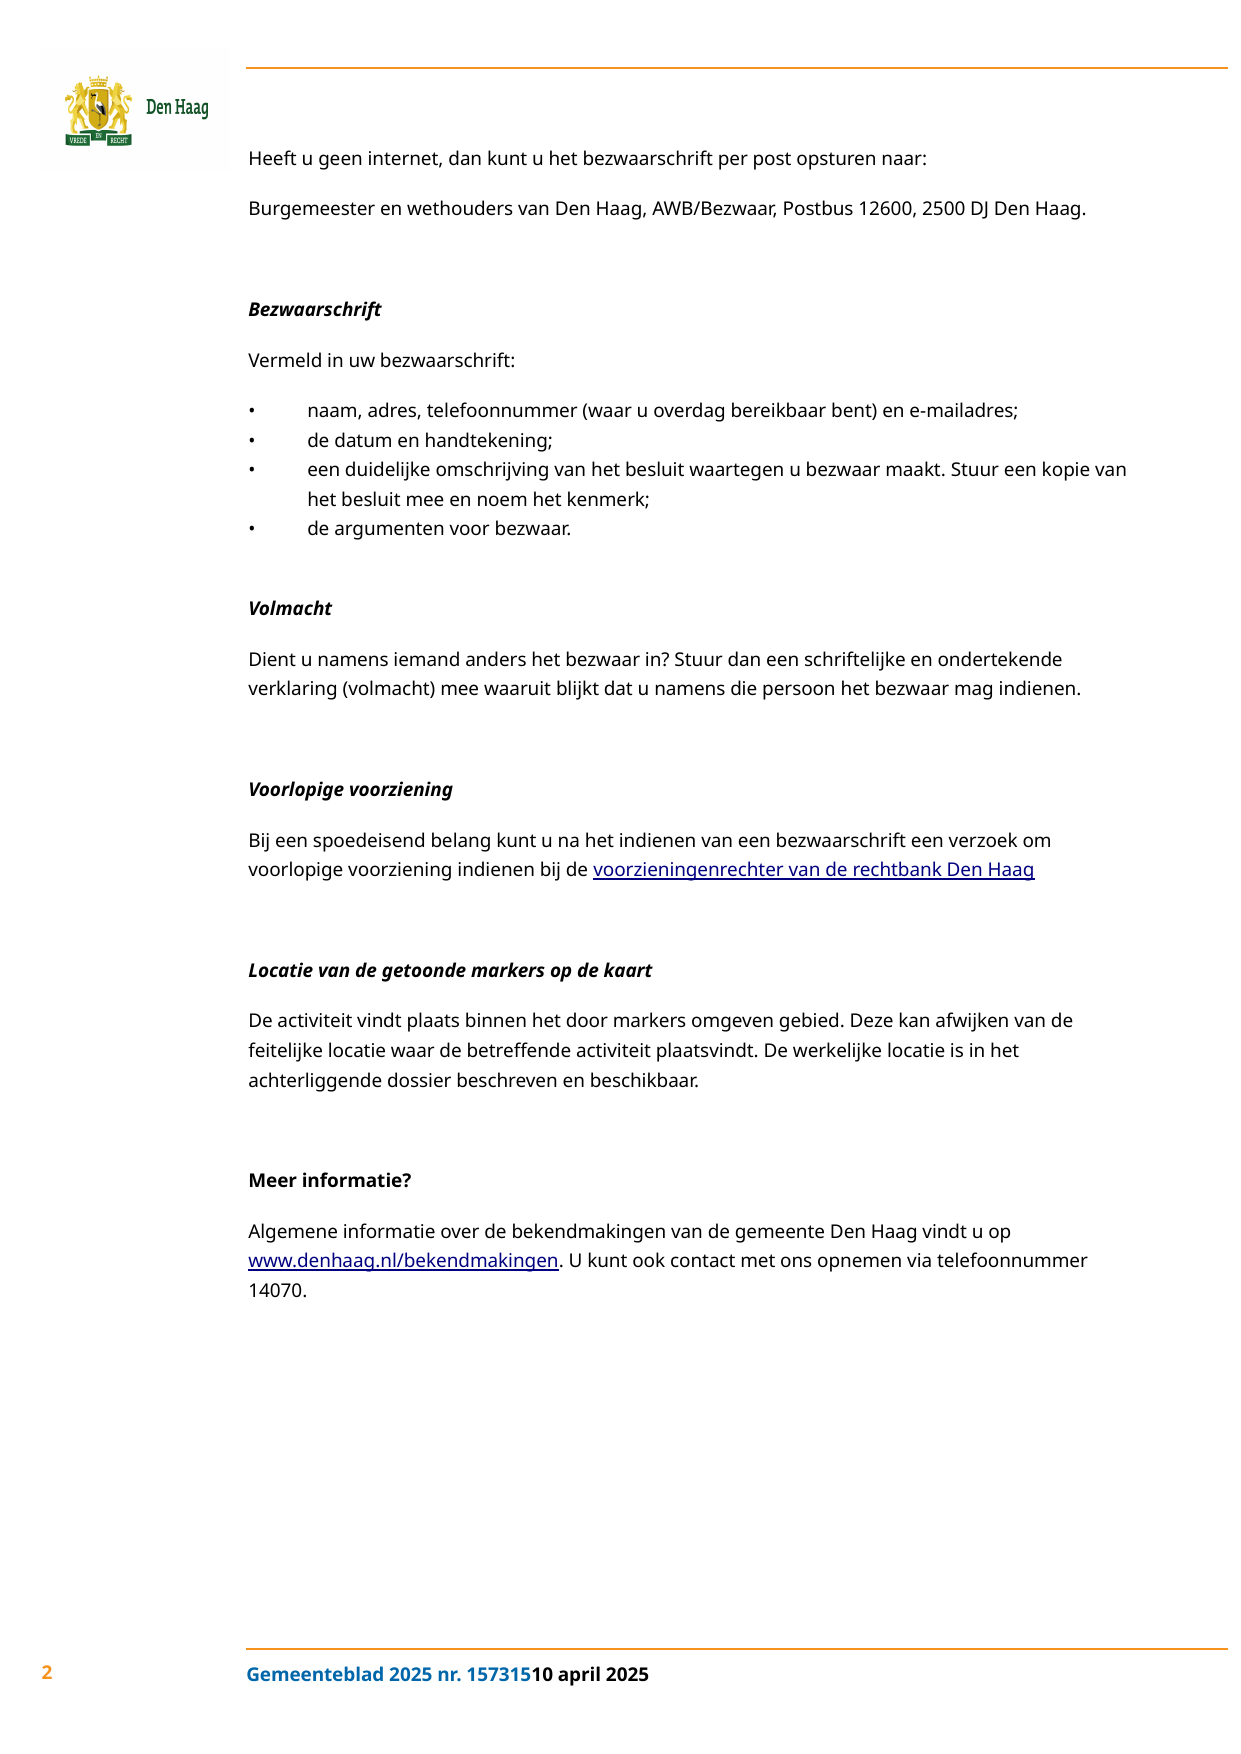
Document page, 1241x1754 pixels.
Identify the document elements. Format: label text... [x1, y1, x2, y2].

text Volmacht [248, 596, 1152, 621]
text Dient u namens iemand anders het bezwaar in? Stuur dan een schriftelijke en ondertekende verklaring (volmacht) mee waaruit blijkt dat u namens die persoon het bezwaar mag indienen. [248, 646, 1152, 701]
list een duidelijke omschrijving van het besluit waartegen u bezwaar maakt. Stuur een kopie van het besluit mee en noem het kenmerk; [248, 456, 1152, 512]
text Heeft u geen internet, dan kunt u het bezwaarschrift per post opsturen naar: [248, 145, 1152, 171]
text Bezwaarschrift [248, 296, 1152, 322]
text Locatie van de getoonde markers op de kaart [248, 957, 1152, 983]
text Bij een spoedeisend belang kunt u na het indienen van een bezwaarschrift een verzoek om voorlopige voorziening indienen bij de voorzieningenrechter van de rechtbank Den Haag [248, 827, 1152, 882]
text De activiteit vindt plaats binnen het door markers omgeven gebied. Deze kan afwijken van de feitelijke locatie waar de betreffende activiteit plaatsvindt. De werkelijke locatie is in het achterliggende dossier beschreven en beschikbaar. [248, 1008, 1152, 1093]
list de argumenten voor bezwaar. [248, 516, 1152, 541]
list de datum en handtekening; [248, 427, 1152, 453]
picture [41, 47, 231, 172]
text Algemene informatie over de bekendmakingen van de gemeente Den Haag vindt u op www.denhaag.nl/bekendmakingen. U kunt ook contact met ons opnemen via telefoonnummer 14070. [248, 1218, 1152, 1303]
list naam, adres, telefoonnummer (waar u overdag bereikbaar bent) en e-mailadres; [248, 397, 1152, 423]
text Voorlopige voorziening [248, 776, 1152, 802]
text Burgemeester en wethouders van Den Haag, AWB/Bezwaar, Postbus 12600, 2500 DJ Den Haag. [248, 196, 1152, 221]
text Vermeld in uw bezwaarschrift: [248, 347, 1152, 373]
text Meer informatie? [248, 1168, 1152, 1193]
